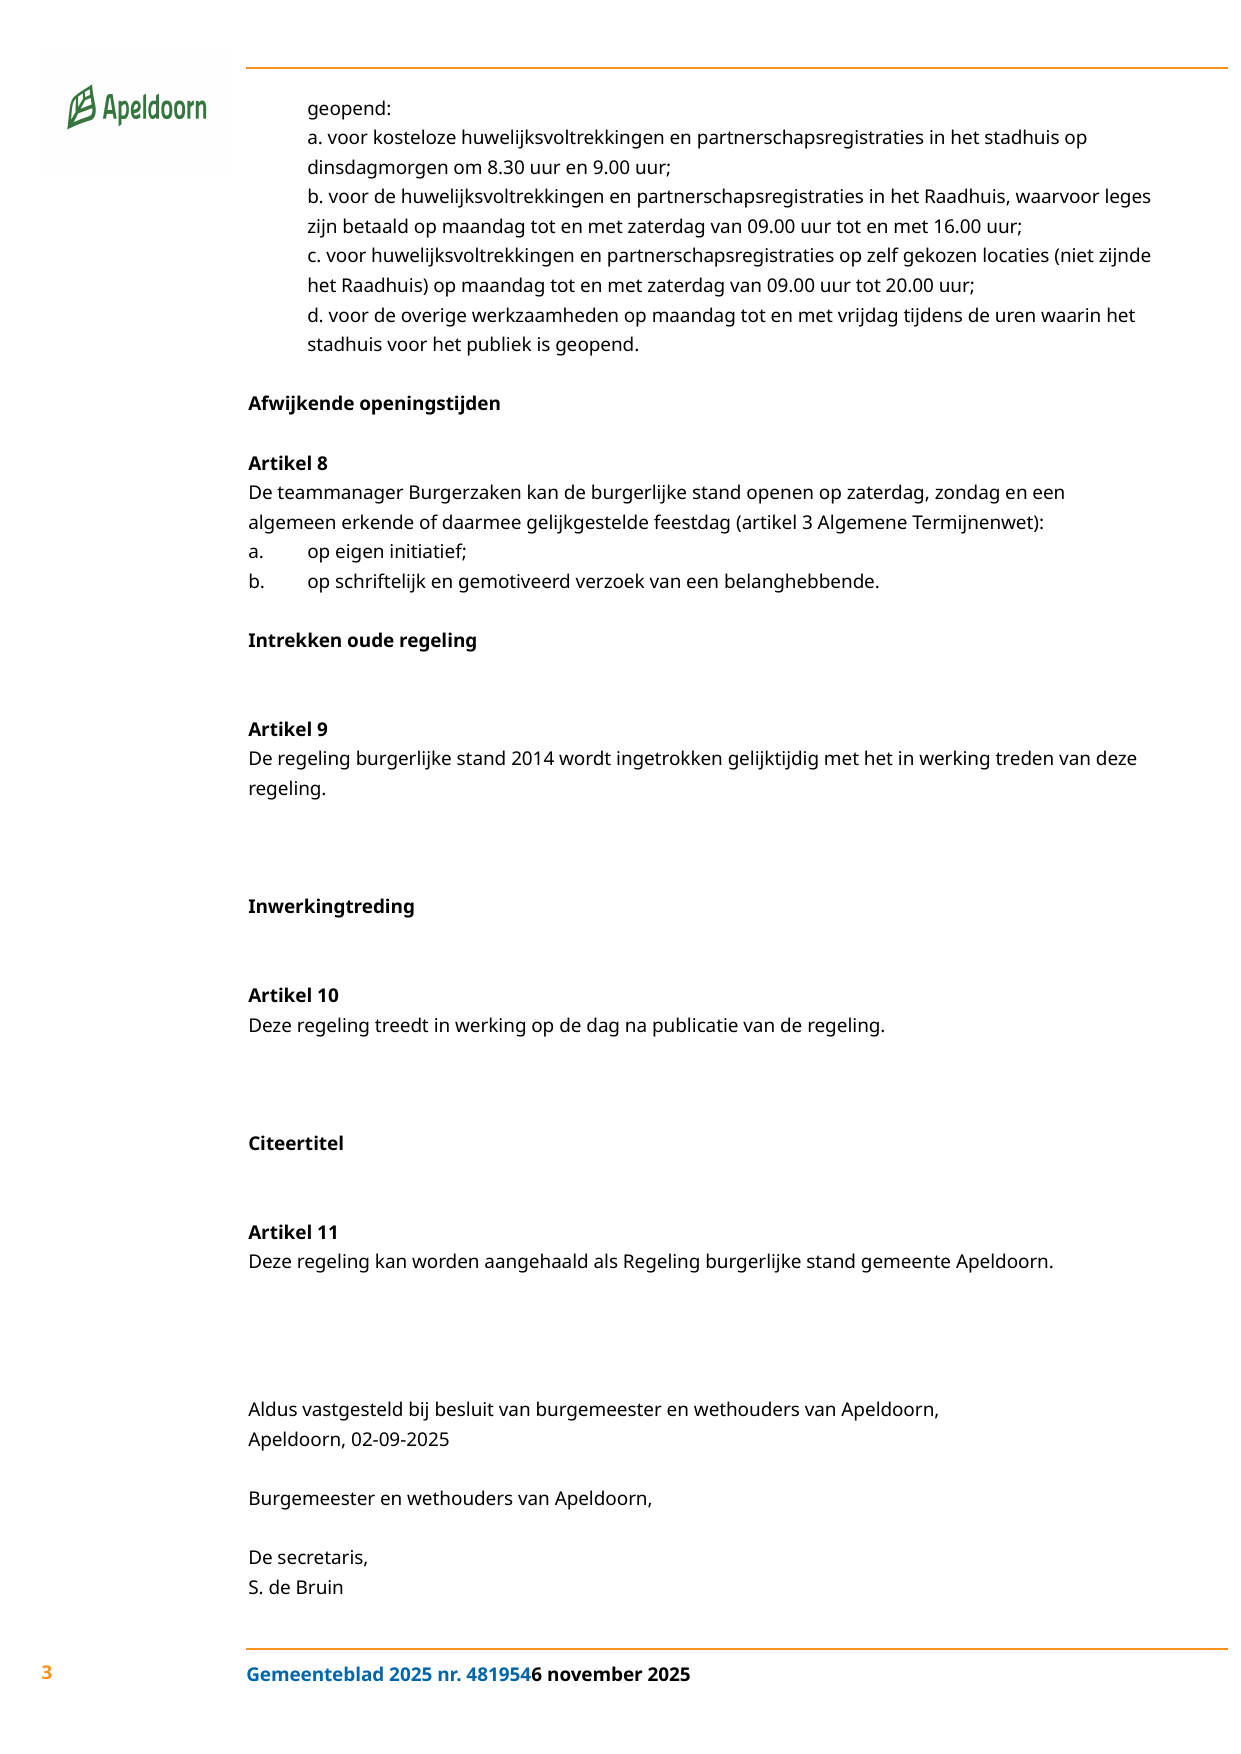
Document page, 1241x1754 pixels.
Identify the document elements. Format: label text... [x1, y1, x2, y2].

text Apeldoorn, 02-09-2025 [248, 1426, 1152, 1452]
text Artikel 10 [248, 982, 1152, 1008]
list a. voor kosteloze huwelijksvoltrekkingen en partnerschapsregistraties in het stadhuis op dinsdagmorgen om 8.30 uur en 9.00 uur; [248, 124, 1152, 180]
list d. voor de overige werkzaamheden op maandag tot en met vrijdag tijdens de uren waarin het stadhuis voor het publiek is geopend. [248, 302, 1152, 357]
picture [41, 47, 231, 172]
text Artikel 11 [248, 1219, 1152, 1245]
text Inwerkingtreding [248, 893, 1152, 919]
list op eigen initiatief; [248, 538, 1152, 564]
text Burgemeester en wethouders van Apeldoorn, [248, 1485, 1152, 1511]
text Deze regeling treedt in werking op de dag na publicatie van de regeling. [248, 1012, 1152, 1038]
list geopend: [248, 95, 1152, 121]
text S. de Bruin [248, 1574, 1152, 1600]
text Intrekken oude regeling [248, 627, 1152, 653]
text Citeertitel [248, 1130, 1152, 1156]
text De teammanager Burgerzaken kan de burgerlijke stand openen op zaterdag, zondag en een algemeen erkende of daarmee gelijkgestelde feestdag (artikel 3 Algemene Termijnenwet): [248, 479, 1152, 535]
text De regeling burgerlijke stand 2014 wordt ingetrokken gelijktijdig met het in werking treden van deze regeling. [248, 746, 1152, 801]
list c. voor huwelijksvoltrekkingen en partnerschapsregistraties op zelf gekozen locaties (niet zijnde het Raadhuis) op maandag tot en met zaterdag van 09.00 uur tot 20.00 uur; [248, 243, 1152, 298]
text De secretaris, [248, 1544, 1152, 1570]
text Artikel 8 [248, 450, 1152, 476]
list b. voor de huwelijksvoltrekkingen en partnerschapsregistraties in het Raadhuis, waarvoor leges zijn betaald op maandag tot en met zaterdag van 09.00 uur tot en met 16.00 uur; [248, 183, 1152, 239]
text Deze regeling kan worden aangehaald als Regeling burgerlijke stand gemeente Apeldoorn. [248, 1248, 1152, 1274]
text Artikel 9 [248, 716, 1152, 742]
list op schriftelijk en gemotiveerd verzoek van een belanghebbende. [248, 568, 1152, 594]
text Aldus vastgesteld bij besluit van burgemeester en wethouders van Apeldoorn, [248, 1396, 1152, 1422]
text Afwijkende openingstijden [248, 391, 1152, 416]
